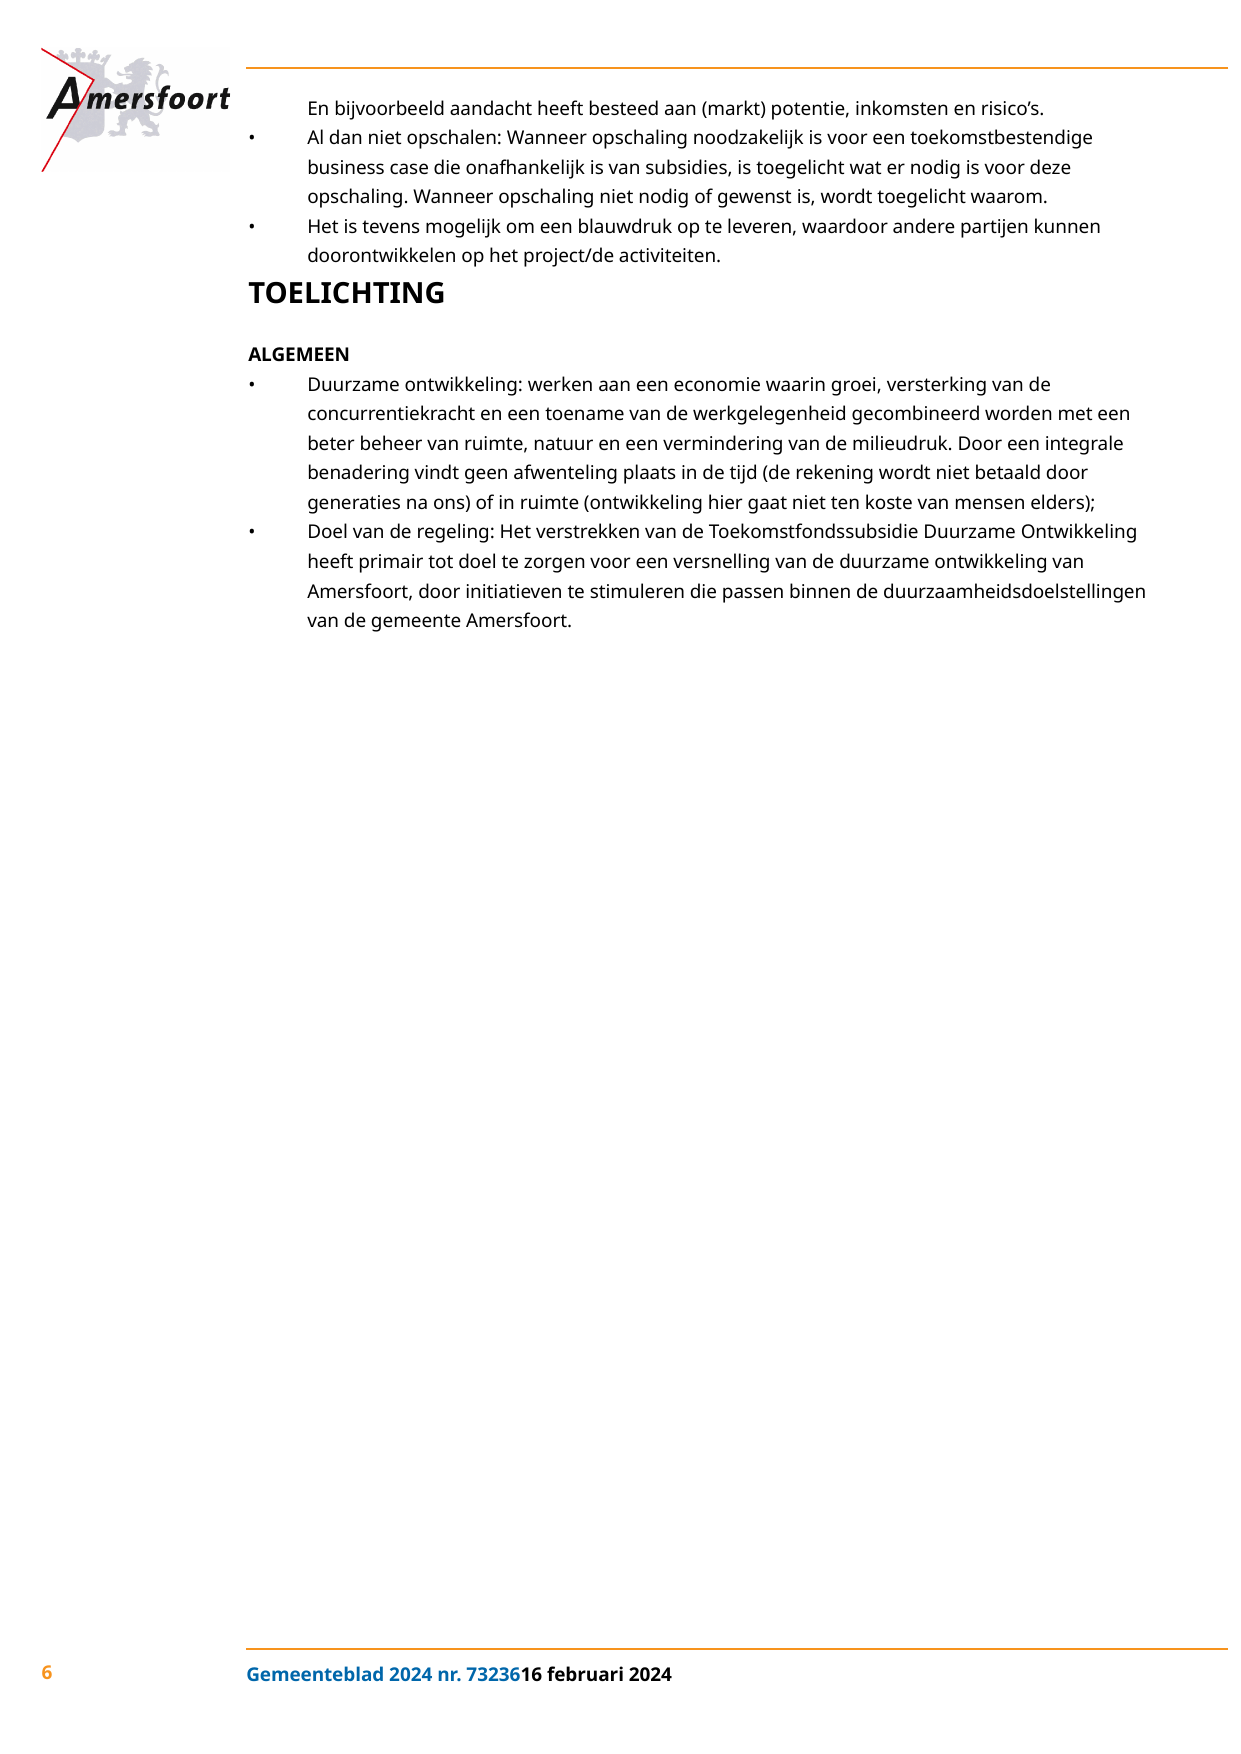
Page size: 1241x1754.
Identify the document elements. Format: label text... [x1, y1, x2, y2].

list Al dan niet opschalen: Wanneer opschaling noodzakelijk is voor een toekomstbestendige business case die onafhankelijk is van subsidies, is toegelicht wat er nodig is voor deze opschaling. Wanneer opschaling niet nodig of gewenst is, wordt toegelicht waarom. [248, 124, 1152, 209]
list En bijvoorbeeld aandacht heeft besteed aan (markt) potentie, inkomsten en risico’s. [248, 95, 1152, 121]
list Het is tevens mogelijk om een blauwdruk op te leveren, waardoor andere partijen kunnen doorontwikkelen op het project/de activiteiten. [248, 213, 1152, 268]
picture [41, 47, 231, 172]
text TOELICHTING [248, 272, 1152, 312]
text ALGEMEEN [248, 341, 1152, 367]
list Doel van de regeling: Het verstrekken van de Toekomstfondssubsidie Duurzame Ontwikkeling heeft primair tot doel te zorgen voor een versnelling van de duurzame ontwikkeling van Amersfoort, door initiatieven te stimuleren die passen binnen de duurzaamheidsdoelstellingen van de gemeente Amersfoort. [248, 519, 1152, 633]
list Duurzame ontwikkeling: werken aan een economie waarin groei, versterking van de concurrentiekracht en een toename van de werkgelegenheid gecombineerd worden met een beter beheer van ruimte, natuur en een vermindering van de milieudruk. Door een integrale benadering vindt geen afwenteling plaats in de tijd (de rekening wordt niet betaald door generaties na ons) of in ruimte (ontwikkeling hier gaat niet ten koste van mensen elders); [248, 371, 1152, 515]
